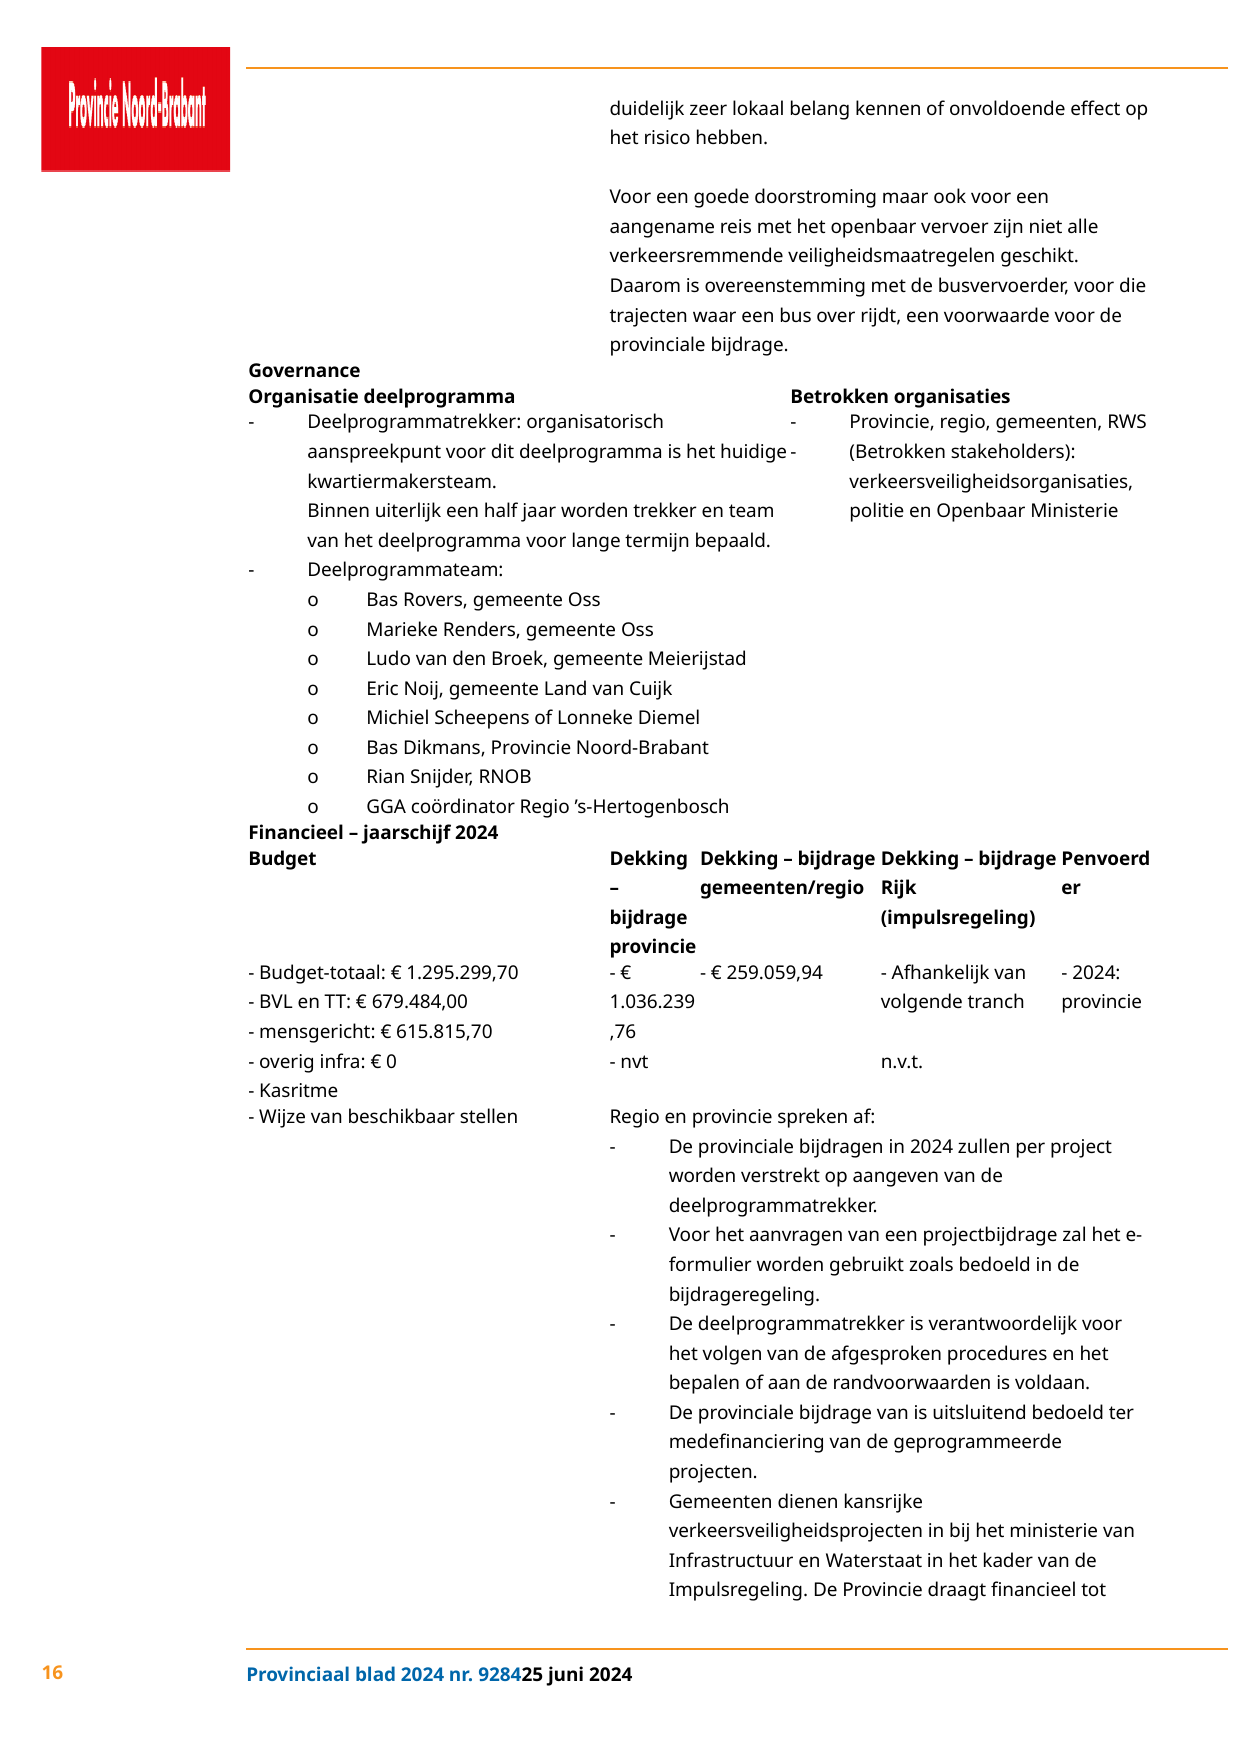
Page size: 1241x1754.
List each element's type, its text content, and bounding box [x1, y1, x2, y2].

table_cell - Wijze van beschikbaar stellen [248, 1103, 609, 1602]
table_cell Provincie, regio, gemeenten, RWS (Betrokken stakeholders): verkeersveiligheidsorganisaties, politie en Openbaar Ministerie [790, 409, 1152, 819]
table_cell Dekking – bijdrage Rijk (impulsregeling) [881, 845, 1061, 959]
table_cell Betrokken organisaties [790, 383, 1152, 409]
table_cell Governance [248, 357, 1152, 383]
table_cell - € 259.059,94 [700, 959, 881, 1103]
table_cell Dekking – bijdrage provincie [609, 845, 700, 959]
picture [41, 47, 231, 172]
table_cell Regio en provincie spreken af: De provinciale bijdragen in 2024 zullen per project worden verstrekt op aangeven van de deelprogrammatrekker. Voor het aanvragen van een projectbijdrage zal het e-formulier worden gebruikt zoals bedoeld in de bijdrageregeling. De deelprogrammatrekker is verantwoordelijk voor het volgen van de afgesproken procedures en het bepalen of aan de randvoorwaarden is voldaan. De provinciale bijdrage van is uitsluitend bedoeld ter medefinanciering van de geprogrammeerde projecten. Gemeenten dienen kansrijke verkeersveiligheidsprojecten in bij het ministerie van Infrastructuur en Waterstaat in het kader van de Impulsregeling. De Provincie draagt financieel tot [609, 1103, 1152, 1602]
table_cell - Afhankelijk van volgende tranch n.v.t. [881, 959, 1061, 1103]
table_cell [248, 95, 609, 357]
table_cell - Budget-totaal: € 1.295.299,70 - BVL en TT: € 679.484,00 - mensgericht: € 615.815,70 - overig infra: € 0 - Kasritme [248, 959, 609, 1103]
table_cell Penvoerder [1061, 845, 1152, 959]
table_cell Organisatie deelprogramma [248, 383, 790, 409]
table_cell Dekking – bijdrage gemeenten/regio [700, 845, 881, 959]
table_cell Deelprogrammatrekker: organisatorisch aanspreekpunt voor dit deelprogramma is het huidige kwartiermakersteam. Binnen uiterlijk een half jaar worden trekker en team van het deelprogramma voor lange termijn bepaald. Deelprogrammateam: Bas Rovers, gemeente Oss Marieke Renders, gemeente Oss Ludo van den Broek, gemeente Meierijstad Eric Noij, gemeente Land van Cuijk Michiel Scheepens of Lonneke Diemel Bas Dikmans, Provincie Noord-Brabant Rian Snijder, RNOB GGA coördinator Regio ’s-Hertogenbosch [248, 409, 790, 819]
table_cell duidelijk zeer lokaal belang kennen of onvoldoende effect op het risico hebben. Voor een goede doorstroming maar ook voor een aangename reis met het openbaar vervoer zijn niet alle verkeersremmende veiligheidsmaatregelen geschikt. Daarom is overeenstemming met de busvervoerder, voor die trajecten waar een bus over rijdt, een voorwaarde voor de provinciale bijdrage. [609, 95, 1152, 357]
table_cell - 2024: provincie [1061, 959, 1152, 1103]
table_cell - € 1.036.239,76 - nvt [609, 959, 700, 1103]
table_cell Budget [248, 845, 609, 959]
table_cell Financieel – jaarschijf 2024 [248, 819, 1152, 845]
